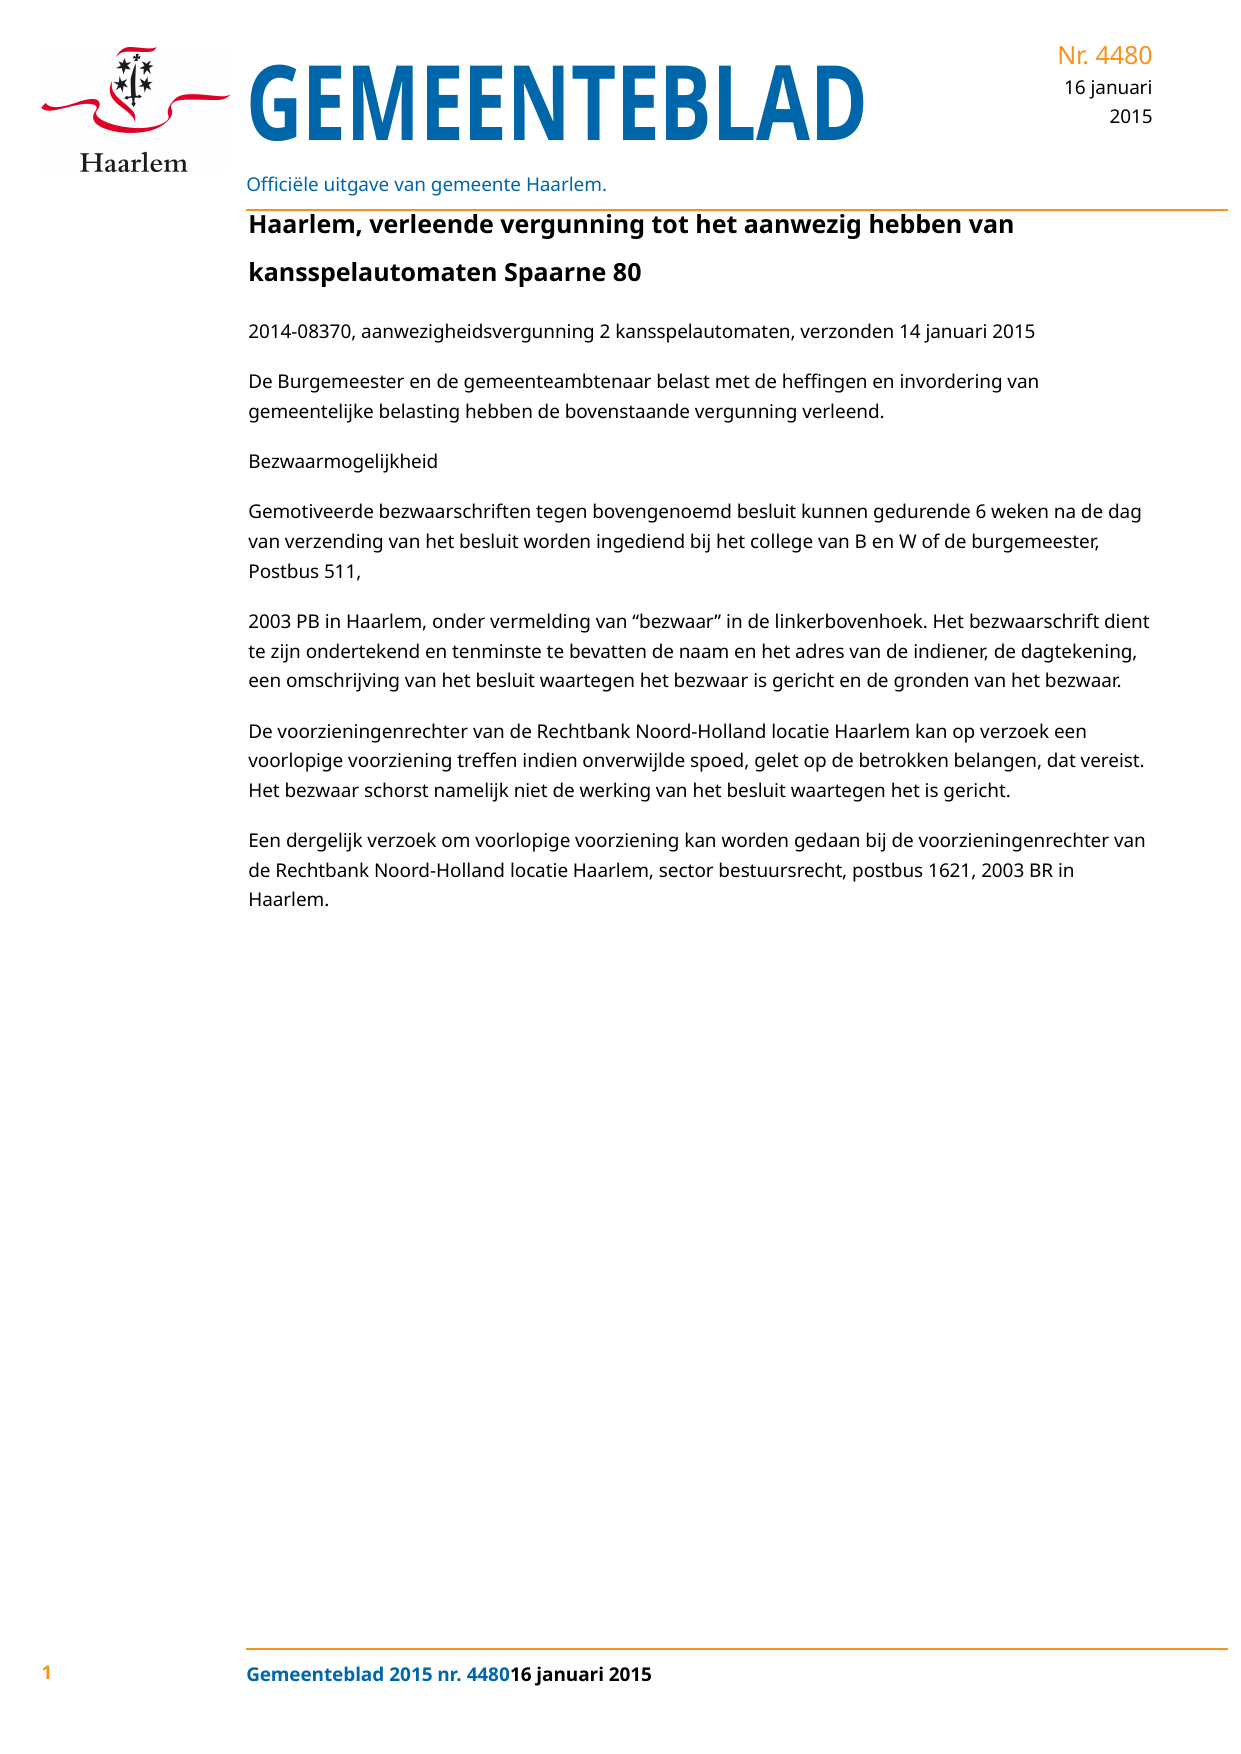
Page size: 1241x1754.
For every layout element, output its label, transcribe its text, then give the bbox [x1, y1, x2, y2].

text Bezwaarmogelijkheid [248, 448, 1152, 474]
text Haarlem, verleende vergunning tot het aanwezig hebben van kansspelautomaten Spaarne 80 [248, 211, 1152, 288]
text 2014-08370, aanwezigheidsvergunning 2 kansspelautomaten, verzonden 14 januari 2015 [248, 318, 1152, 344]
text Gemotiveerde bezwaarschriften tegen bovengenoemd besluit kunnen gedurende 6 weken na de dag van verzending van het besluit worden ingediend bij het college van B en W of de burgemeester, Postbus 511, [248, 499, 1152, 584]
text Een dergelijk verzoek om voorlopige voorziening kan worden gedaan bij de voorzieningenrechter van de Rechtbank Noord-Holland locatie Haarlem, sector bestuursrecht, postbus 1621, 2003 BR in Haarlem. [248, 827, 1152, 912]
text De voorzieningenrechter van de Rechtbank Noord-Holland locatie Haarlem kan op verzoek een voorlopige voorziening treffen indien onverwijlde spoed, gelet op de betrokken belangen, dat vereist. Het bezwaar schorst namelijk niet de werking van het besluit waartegen het is gericht. [248, 718, 1152, 803]
picture [41, 47, 231, 172]
text De Burgemeester en de gemeenteambtenaar belast met de heffingen en invordering van gemeentelijke belasting hebben de bovenstaande vergunning verleend. [248, 368, 1152, 424]
text 2003 PB in Haarlem, onder vermelding van “bezwaar” in de linkerbovenhoek. Het bezwaarschrift dient te zijn ondertekend en tenminste te bevatten de naam en het adres van de indiener, de dagtekening, een omschrijving van het besluit waartegen het bezwaar is gericht en de gronden van het bezwaar. [248, 608, 1152, 693]
